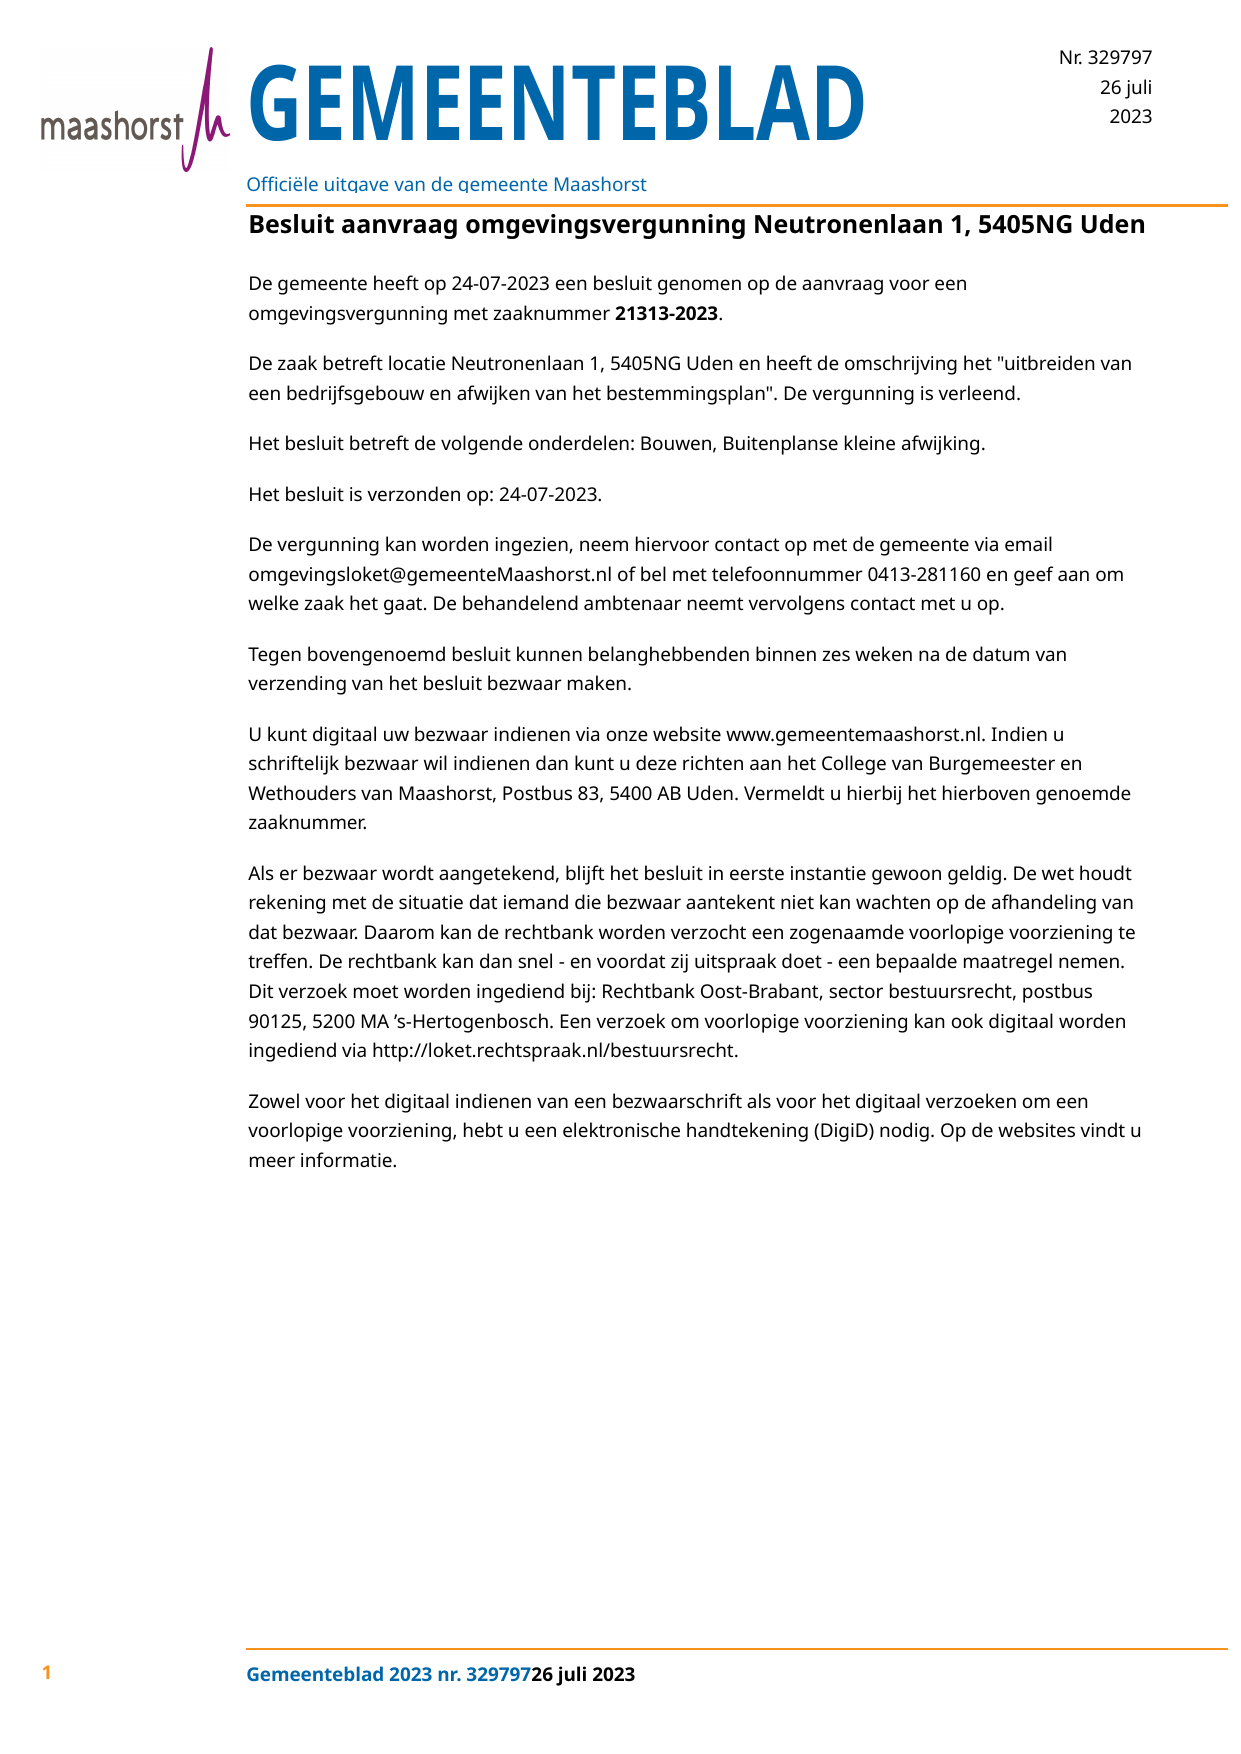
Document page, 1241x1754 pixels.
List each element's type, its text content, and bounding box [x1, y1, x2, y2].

text De vergunning kan worden ingezien, neem hiervoor contact op met de gemeente via email omgevingsloket@gemeenteMaashorst.nl of bel met telefoonnummer 0413-281160 en geef aan om welke zaak het gaat. De behandelend ambtenaar neemt vervolgens contact met u op. [248, 531, 1152, 616]
text Als er bezwaar wordt aangetekend, blijft het besluit in eerste instantie gewoon geldig. De wet houdt rekening met de situatie dat iemand die bezwaar aantekent niet kan wachten op de afhandeling van dat bezwaar. Daarom kan de rechtbank worden verzocht een zogenaamde voorlopige voorziening te treffen. De rechtbank kan dan snel - en voordat zij uitspraak doet - een bepaalde maatregel nemen. Dit verzoek moet worden ingediend bij: Rechtbank Oost-Brabant, sector bestuursrecht, postbus 90125, 5200 MA ’s-Hertogenbosch. Een verzoek om voorlopige voorziening kan ook digitaal worden ingediend via http://loket.rechtspraak.nl/bestuursrecht. [248, 860, 1152, 1063]
text Zowel voor het digitaal indienen van een bezwaarschrift als voor het digitaal verzoeken om een voorlopige voorziening, hebt u een elektronische handtekening (DigiD) nodig. Op de websites vindt u meer informatie. [248, 1088, 1152, 1173]
text Tegen bovengenoemd besluit kunnen belanghebbenden binnen zes weken na de datum van verzending van het besluit bezwaar maken. [248, 641, 1152, 696]
text De zaak betreft locatie Neutronenlaan 1, 5405NG Uden en heeft de omschrijving het "uitbreiden van een bedrijfsgebouw en afwijken van het bestemmingsplan". De vergunning is verleend. [248, 350, 1152, 406]
text Het besluit is verzonden op: 24-07-2023. [248, 481, 1152, 506]
text Besluit aanvraag omgevingsvergunning Neutronenlaan 1, 5405NG Uden [248, 207, 1152, 241]
text De gemeente heeft op 24-07-2023 een besluit genomen op de aanvraag voor een omgevingsvergunning met zaaknummer 21313-2023. [248, 270, 1152, 326]
text Het besluit betreft de volgende onderdelen: Bouwen, Buitenplanse kleine afwijking. [248, 430, 1152, 456]
text U kunt digitaal uw bezwaar indienen via onze website www.gemeentemaashorst.nl. Indien u schriftelijk bezwaar wil indienen dan kunt u deze richten aan het College van Burgemeester en Wethouders van Maashorst, Postbus 83, 5400 AB Uden. Vermeldt u hierbij het hierboven genoemde zaaknummer. [248, 721, 1152, 835]
picture [41, 47, 231, 172]
